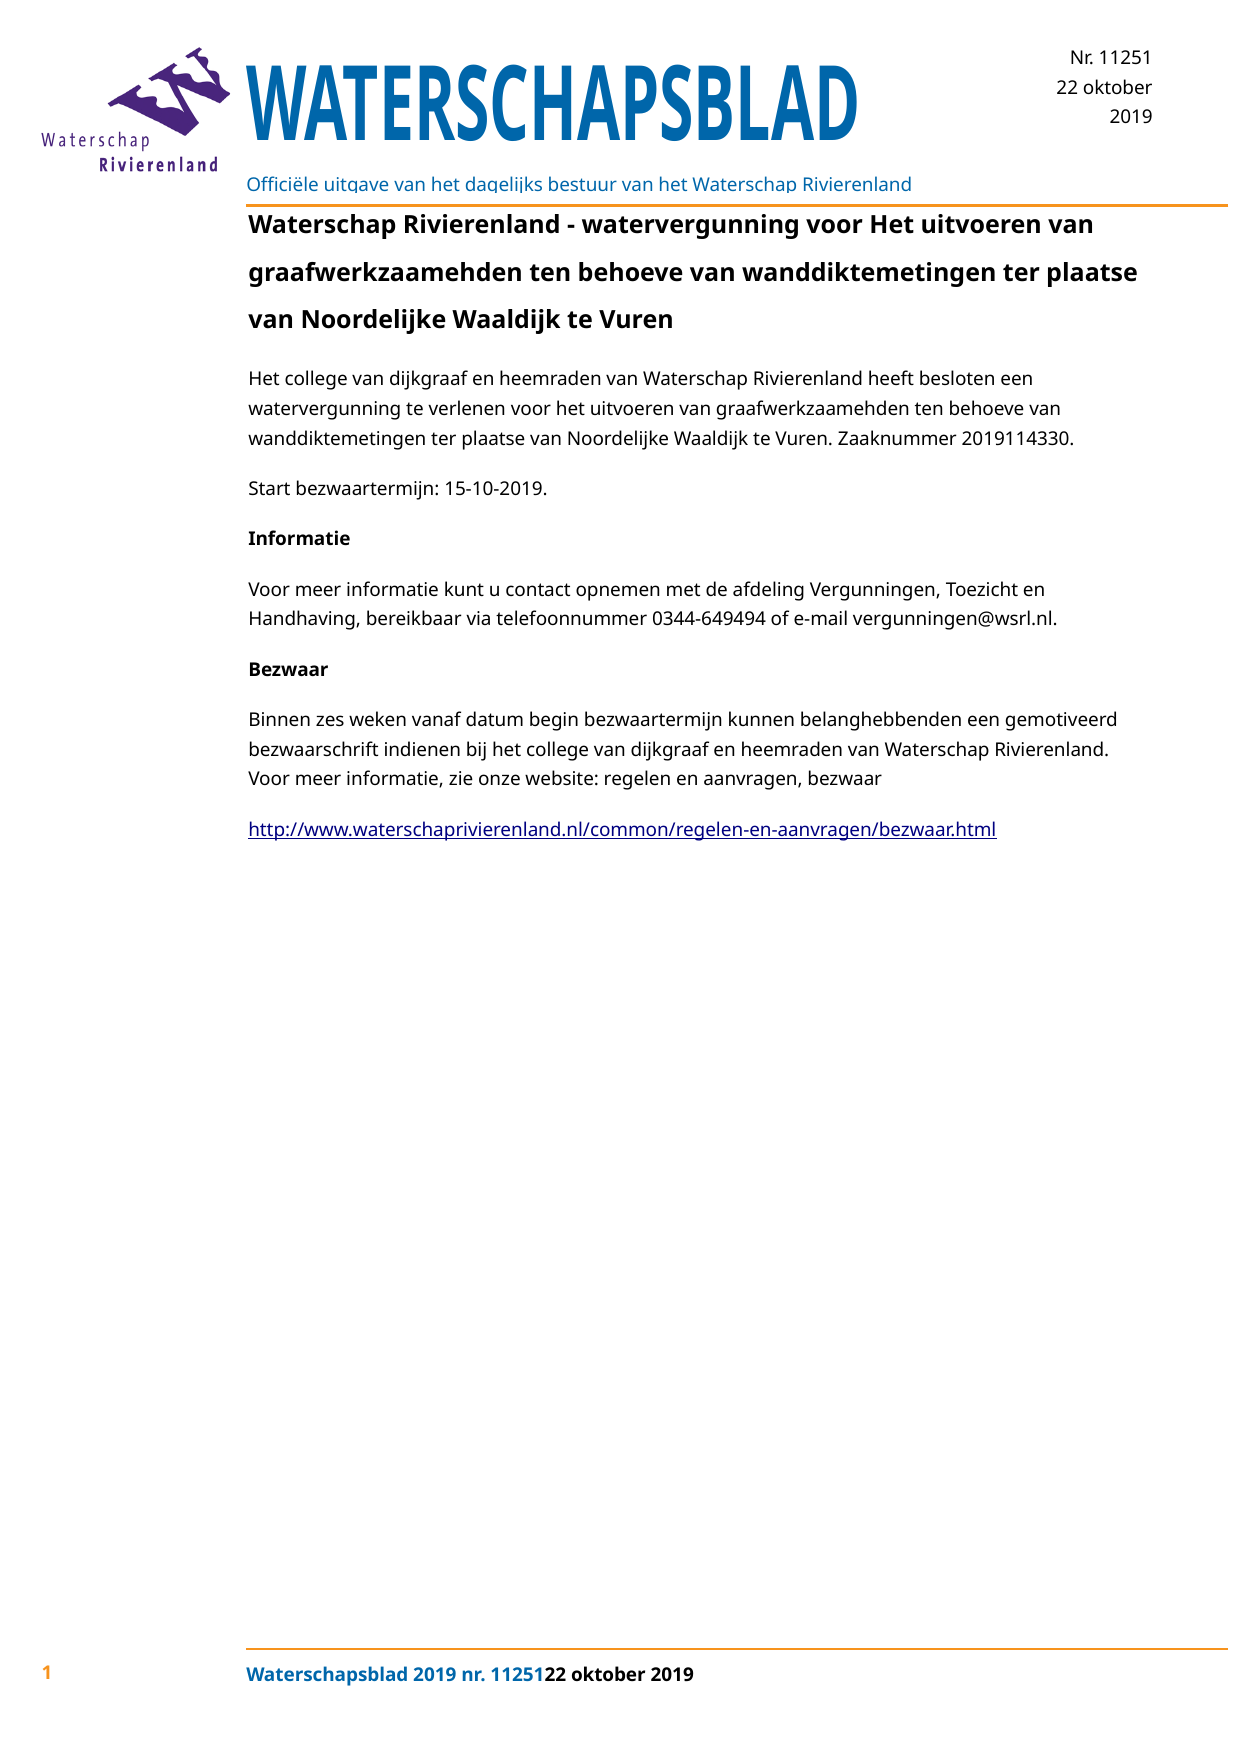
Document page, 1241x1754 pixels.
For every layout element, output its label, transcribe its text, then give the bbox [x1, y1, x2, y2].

text Binnen zes weken vanaf datum begin bezwaartermijn kunnen belanghebbenden een gemotiveerd bezwaarschrift indienen bij het college van dijkgraaf en heemraden van Waterschap Rivierenland. Voor meer informatie, zie onze website: regelen en aanvragen, bezwaar [248, 706, 1152, 791]
text Informatie [248, 526, 1152, 551]
text Voor meer informatie kunt u contact opnemen met de afdeling Vergunningen, Toezicht en Handhaving, bereikbaar via telefoonnummer 0344-649494 of e-mail vergunningen@wsrl.nl. [248, 576, 1152, 631]
text Bezwaar [248, 656, 1152, 682]
text Het college van dijkgraaf en heemraden van Waterschap Rivierenland heeft besloten een watervergunning te verlenen voor het uitvoeren van graafwerkzaamehden ten behoeve van wanddiktemetingen ter plaatse van Noordelijke Waaldijk te Vuren. Zaaknummer 2019114330. [248, 366, 1152, 450]
text Waterschap Rivierenland - watervergunning voor Het uitvoeren van graafwerkzaamehden ten behoeve van wanddiktemetingen ter plaatse van Noordelijke Waaldijk te Vuren [248, 207, 1152, 336]
picture [41, 47, 231, 172]
text http://www.waterschaprivierenland.nl/common/regelen-en-aanvragen/bezwaar.html [248, 816, 1152, 842]
text Start bezwaartermijn: 15-10-2019. [248, 475, 1152, 501]
